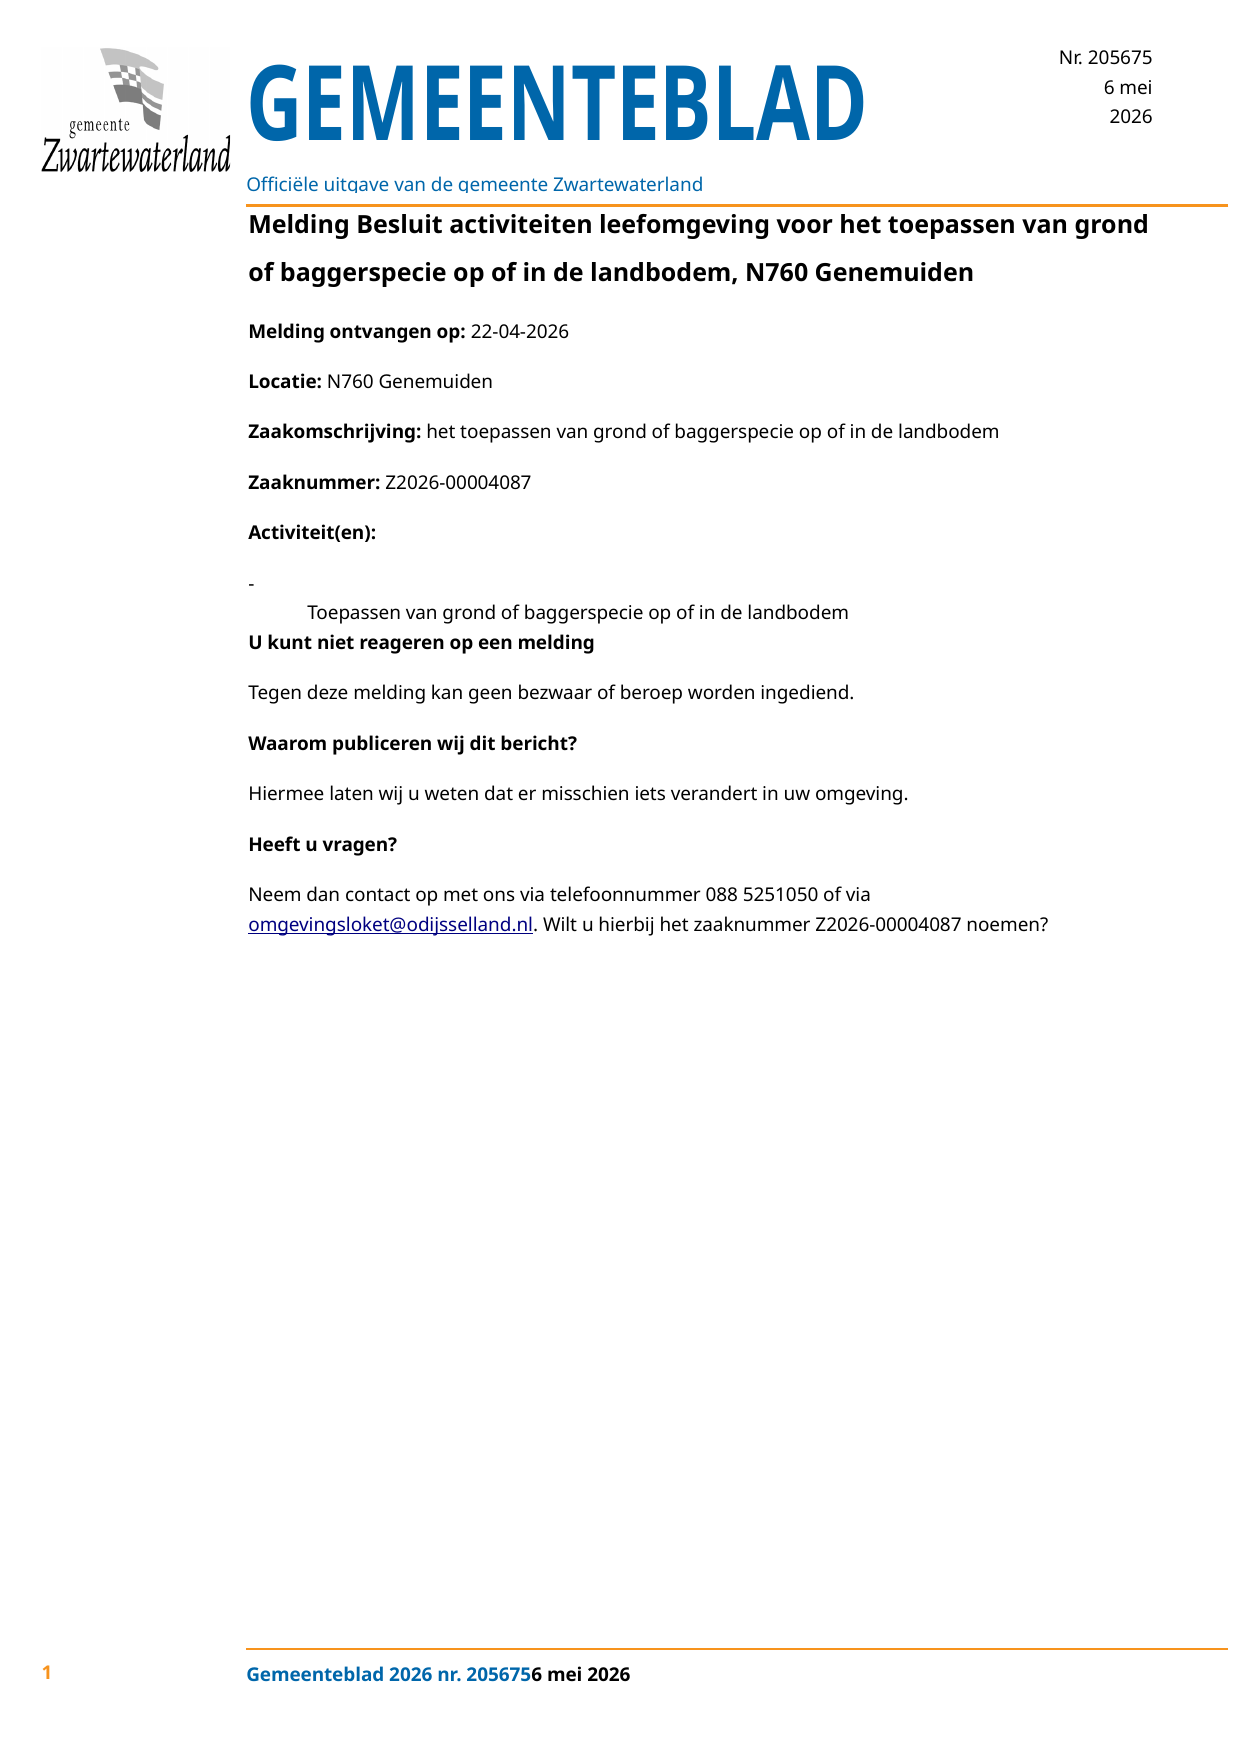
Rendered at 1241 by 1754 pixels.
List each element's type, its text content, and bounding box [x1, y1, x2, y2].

text U kunt niet reageren op een melding [248, 629, 1152, 655]
text Melding Besluit activiteiten leefomgeving voor het toepassen van grond of baggerspecie op of in de landbodem, N760 Genemuiden [248, 207, 1152, 288]
text Tegen deze melding kan geen bezwaar of beroep worden ingediend. [248, 679, 1152, 705]
text Zaakomschrijving: het toepassen van grond of baggerspecie op of in de landbodem [248, 419, 1152, 444]
text Waarom publiceren wij dit bericht? [248, 730, 1152, 756]
text Locatie: N760 Genemuiden [248, 368, 1152, 394]
text Zaaknummer: Z2026-00004087 [248, 469, 1152, 495]
picture [41, 47, 231, 172]
text Heeft u vragen? [248, 831, 1152, 857]
text Neem dan contact op met ons via telefoonnummer 088 5251050 of via omgevingsloket@odijsselland.nl. Wilt u hierbij het zaaknummer Z2026-00004087 noemen? [248, 881, 1152, 937]
list Toepassen van grond of baggerspecie op of in de landbodem [248, 599, 1152, 625]
text Hiermee laten wij u weten dat er misschien iets verandert in uw omgeving. [248, 780, 1152, 806]
text Activiteit(en): [248, 519, 1152, 545]
text Melding ontvangen op: 22-04-2026 [248, 318, 1152, 344]
